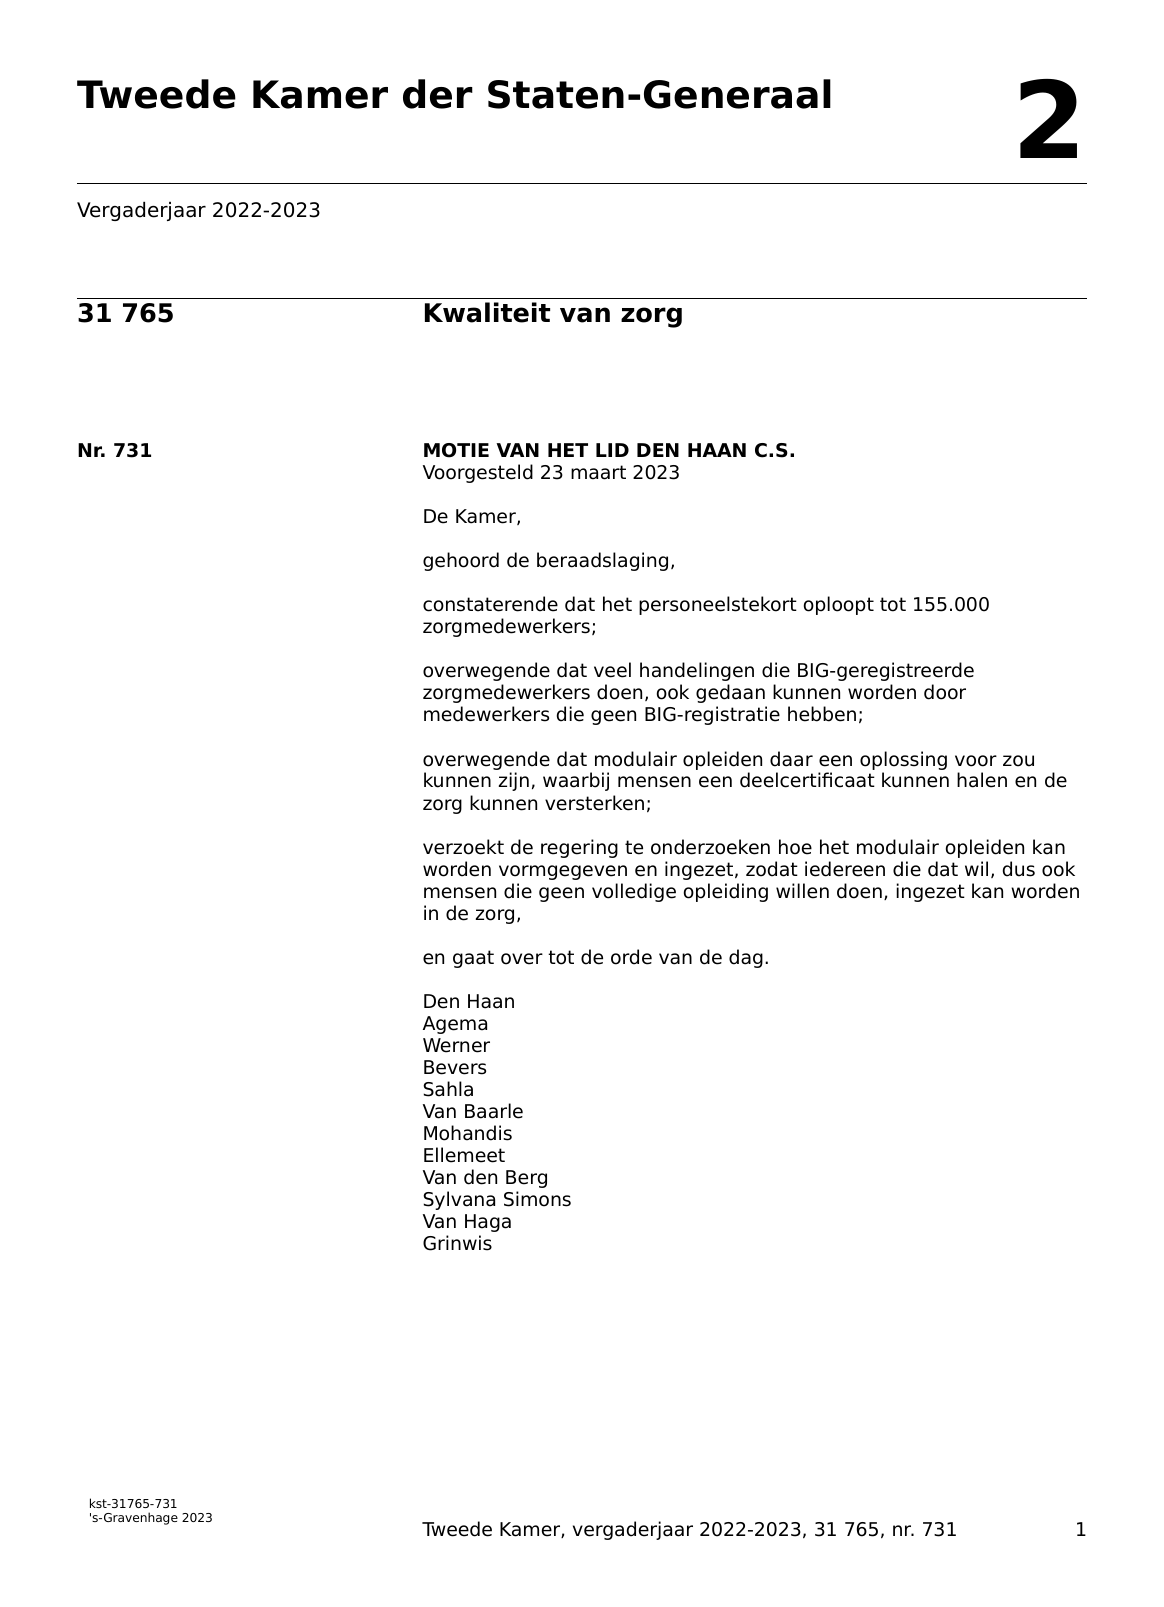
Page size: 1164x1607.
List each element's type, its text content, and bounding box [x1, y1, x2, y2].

text Ellemeet [422, 1145, 1087, 1167]
text Voorgesteld 23 maart 2023 [422, 462, 1087, 484]
text gehoord de beraadslaging, [422, 550, 1087, 572]
table_cell Vergaderjaar 2022-2023 [77, 184, 1087, 298]
text verzoekt de regering te onderzoeken hoe het modulair opleiden kan worden vormgegeven en ingezet, zodat iedereen die dat wil, dus ook mensen die geen volledige opleiding willen doen, ingezet kan worden in de zorg, [422, 837, 1087, 924]
subtitle Nr. 731 MOTIE VAN HET LID DEN HAAN C.S. [77, 440, 1087, 462]
table_header 2 [886, 59, 1087, 183]
text Agema [422, 1013, 1087, 1035]
text Sylvana Simons [422, 1189, 1087, 1211]
subtitle 31 765 Kwaliteit van zorg [77, 299, 1087, 329]
text 's-Gravenhage 2023 [88, 1511, 323, 1525]
text en gaat over tot de orde van de dag. [422, 947, 1087, 969]
table_header Tweede Kamer der Staten-Generaal [77, 59, 886, 183]
text Van Baarle [422, 1101, 1087, 1123]
text Mohandis [422, 1123, 1087, 1145]
text Sahla [422, 1079, 1087, 1101]
text Bevers [422, 1057, 1087, 1079]
text Grinwis [422, 1233, 1087, 1254]
text De Kamer, [422, 506, 1087, 528]
text overwegende dat veel handelingen die BIG-geregistreerde zorgmedewerkers doen, ook gedaan kunnen worden door medewerkers die geen BIG-registratie hebben; [422, 660, 1087, 726]
text Den Haan [422, 991, 1087, 1013]
text Van den Berg [422, 1167, 1087, 1189]
text constaterende dat het personeelstekort oploopt tot 155.000 zorgmedewerkers; [422, 594, 1087, 638]
text Werner [422, 1035, 1087, 1057]
text overwegende dat modulair opleiden daar een oplossing voor zou kunnen zijn, waarbij mensen een deelcertificaat kunnen halen en de zorg kunnen versterken; [422, 748, 1087, 814]
text kst-31765-731 [88, 1497, 323, 1511]
text Van Haga [422, 1211, 1087, 1233]
